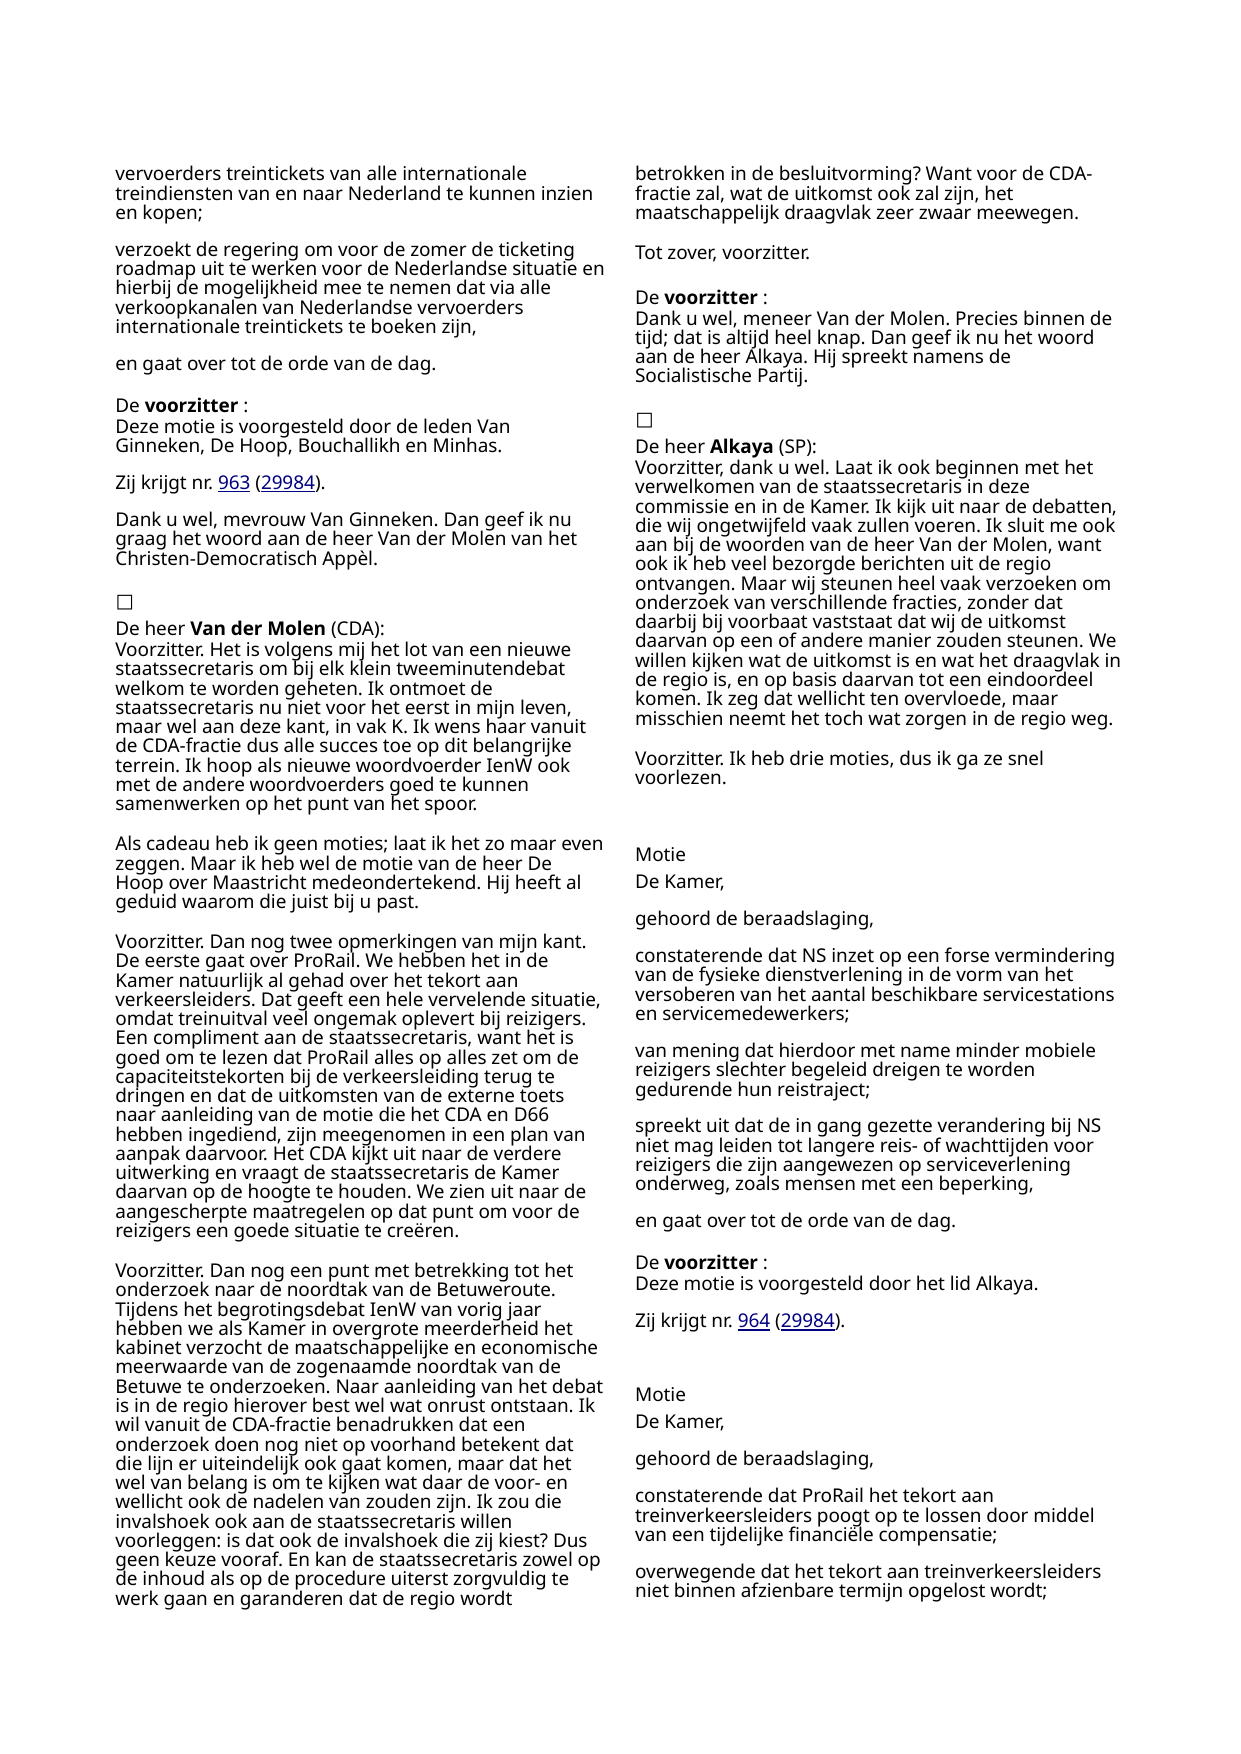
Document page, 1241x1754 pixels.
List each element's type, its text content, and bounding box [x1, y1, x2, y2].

text De heer Van der Molen (CDA): [115, 615, 605, 641]
text Voorzitter. Dan nog twee opmerkingen van mijn kant. De eerste gaat over ProRail. We hebben het in de Kamer natuurlijk al gehad over het tekort aan verkeersleiders. Dat geeft een hele vervelende situatie, omdat treinuitval veel ongemak oplevert bij reizigers. Een compliment aan de staatssecretaris, want het is goed om te lezen dat ProRail alles op alles zet om de capaciteitstekorten bij de verkeersleiding terug te dringen en dat de uitkomsten van de externe toets naar aanleiding van de motie die het CDA en D66 hebben ingediend, zijn meegenomen in een plan van aanpak daarvoor. Het CDA kijkt uit naar de verdere uitwerking en vraagt de staatssecretaris de Kamer daarvan op de hoogte te houden. We zien uit naar de aangescherpte maatregelen op dat punt om voor de reizigers een goede situatie te creëren. [115, 933, 605, 1241]
text betrokken in de besluitvorming? Want voor de CDA-fractie zal, wat de uitkomst ook zal zijn, het maatschappelijk draagvlak zeer zwaar meewegen. [635, 165, 1125, 223]
text Deze motie is voorgesteld door het lid Alkaya. [635, 1275, 1125, 1294]
text Voorzitter. Ik heb drie moties, dus ik ga ze snel voorlezen. [635, 749, 1125, 788]
text De voorzitter : [635, 1249, 1125, 1275]
text gehoord de beraadslaging, [635, 910, 1125, 929]
text Voorzitter. Dan nog een punt met betrekking tot het onderzoek naar de noordtak van de Betuweroute. Tijdens het begrotingsdebat IenW van vorig jaar hebben we als Kamer in overgrote meerderheid het kabinet verzocht de maatschappelijke en economische meerwaarde van de zogenaamde noordtak van de Betuwe te onderzoeken. Naar aanleiding van het debat is in de regio hierover best wel wat onrust ontstaan. Ik wil vanuit de CDA-fractie benadrukken dat een onderzoek doen nog niet op voorhand betekent dat die lijn er uiteindelijk ook gaat komen, maar dat het wel van belang is om te kijken wat daar de voor- en wellicht ook de nadelen van zouden zijn. Ik zou die invalshoek ook aan de staatssecretaris willen voorleggen: is dat ook de invalshoek die zij kiest? Dus geen keuze vooraf. En kan de staatssecretaris zowel op de inhoud als op de procedure uiterst zorgvuldig te werk gaan en garanderen dat de regio wordt [115, 1262, 605, 1609]
text De Kamer, [635, 1413, 1125, 1433]
text overwegende dat het tekort aan treinverkeersleiders niet binnen afzienbare termijn opgelost wordt; [635, 1563, 1125, 1601]
text en gaat over tot de orde van de dag. [635, 1212, 1125, 1232]
text verzoekt de regering om voor de zomer de ticketing roadmap uit te werken voor de Nederlandse situatie en hierbij de mogelijkheid mee te nemen dat via alle verkoopkanalen van Nederlandse vervoerders internationale treintickets te boeken zijn, [115, 241, 605, 337]
text en gaat over tot de orde van de dag. [115, 355, 605, 374]
text Zij krijgt nr. 963 (29984). [115, 474, 605, 493]
text spreekt uit dat de in gang gezette verandering bij NS niet mag leiden tot langere reis- of wachttijden voor reizigers die zijn aangewezen op serviceverlening onderweg, zoals mensen met een beperking, [635, 1117, 1125, 1194]
text Motie [635, 842, 1125, 867]
text De voorzitter : [635, 284, 1125, 310]
text De Kamer, [635, 873, 1125, 892]
text Voorzitter. Het is volgens mij het lot van een nieuwe staatssecretaris om bij elk klein tweeminutendebat welkom te worden geheten. Ik ontmoet de staatssecretaris nu niet voor het eerst in mijn leven, maar wel aan deze kant, in vak K. Ik wens haar vanuit de CDA-fractie dus alle succes toe op dit belangrijke terrein. Ik hoop als nieuwe woordvoerder IenW ook met de andere woordvoerders goed te kunnen samenwerken op het punt van het spoor. [115, 641, 605, 814]
text constaterende dat ProRail het tekort aan treinverkeersleiders poogt op te lossen door middel van een tijdelijke financiële compensatie; [635, 1487, 1125, 1545]
text Dank u wel, meneer Van der Molen. Precies binnen de tijd; dat is altijd heel knap. Dan geef ik nu het woord aan de heer Alkaya. Hij spreekt namens de Socialistische Partij. [635, 310, 1125, 387]
text De voorzitter : [115, 392, 605, 418]
text Dank u wel, mevrouw Van Ginneken. Dan geef ik nu graag het woord aan de heer Van der Molen van het Christen-Democratisch Appèl. [115, 511, 605, 569]
text vervoerders treintickets van alle internationale treindiensten van en naar Nederland te kunnen inzien en kopen; [115, 165, 605, 223]
text Voorzitter, dank u wel. Laat ik ook beginnen met het verwelkomen van de staatssecretaris in deze commissie en in de Kamer. Ik kijk uit naar de debatten, die wij ongetwijfeld vaak zullen voeren. Ik sluit me ook aan bij de woorden van de heer Van der Molen, want ook ik heb veel bezorgde berichten uit de regio ontvangen. Maar wij steunen heel vaak verzoeken om onderzoek van verschillende fracties, zonder dat daarbij bij voorbaat vaststaat dat wij de uitkomst daarvan op een of andere manier zouden steunen. We willen kijken wat de uitkomst is en wat het draagvlak in de regio is, en op basis daarvan tot een eindoordeel komen. Ik zeg dat wellicht ten overvloede, maar misschien neemt het toch wat zorgen in de regio weg. [635, 459, 1125, 729]
text Deze motie is voorgesteld door de leden Van Ginneken, De Hoop, Bouchallikh en Minhas. [115, 418, 605, 456]
text De heer Alkaya (SP): [635, 433, 1125, 459]
text van mening dat hierdoor met name minder mobiele reizigers slechter begeleid dreigen te worden gedurende hun reistraject; [635, 1042, 1125, 1100]
text Zij krijgt nr. 964 (29984). [635, 1312, 1125, 1331]
text ⬜ [115, 589, 605, 615]
text constaterende dat NS inzet op een forse vermindering van de fysieke dienstverlening in de vorm van het versoberen van het aantal beschikbare servicestations en servicemedewerkers; [635, 947, 1125, 1024]
text Tot zover, voorzitter. [635, 244, 1125, 263]
text Motie [635, 1382, 1125, 1407]
text ⬜ [635, 408, 1125, 433]
text gehoord de beraadslaging, [635, 1450, 1125, 1469]
text Als cadeau heb ik geen moties; laat ik het zo maar even zeggen. Maar ik heb wel de motie van de heer De Hoop over Maastricht medeondertekend. Hij heeft al geduid waarom die juist bij u past. [115, 835, 605, 912]
